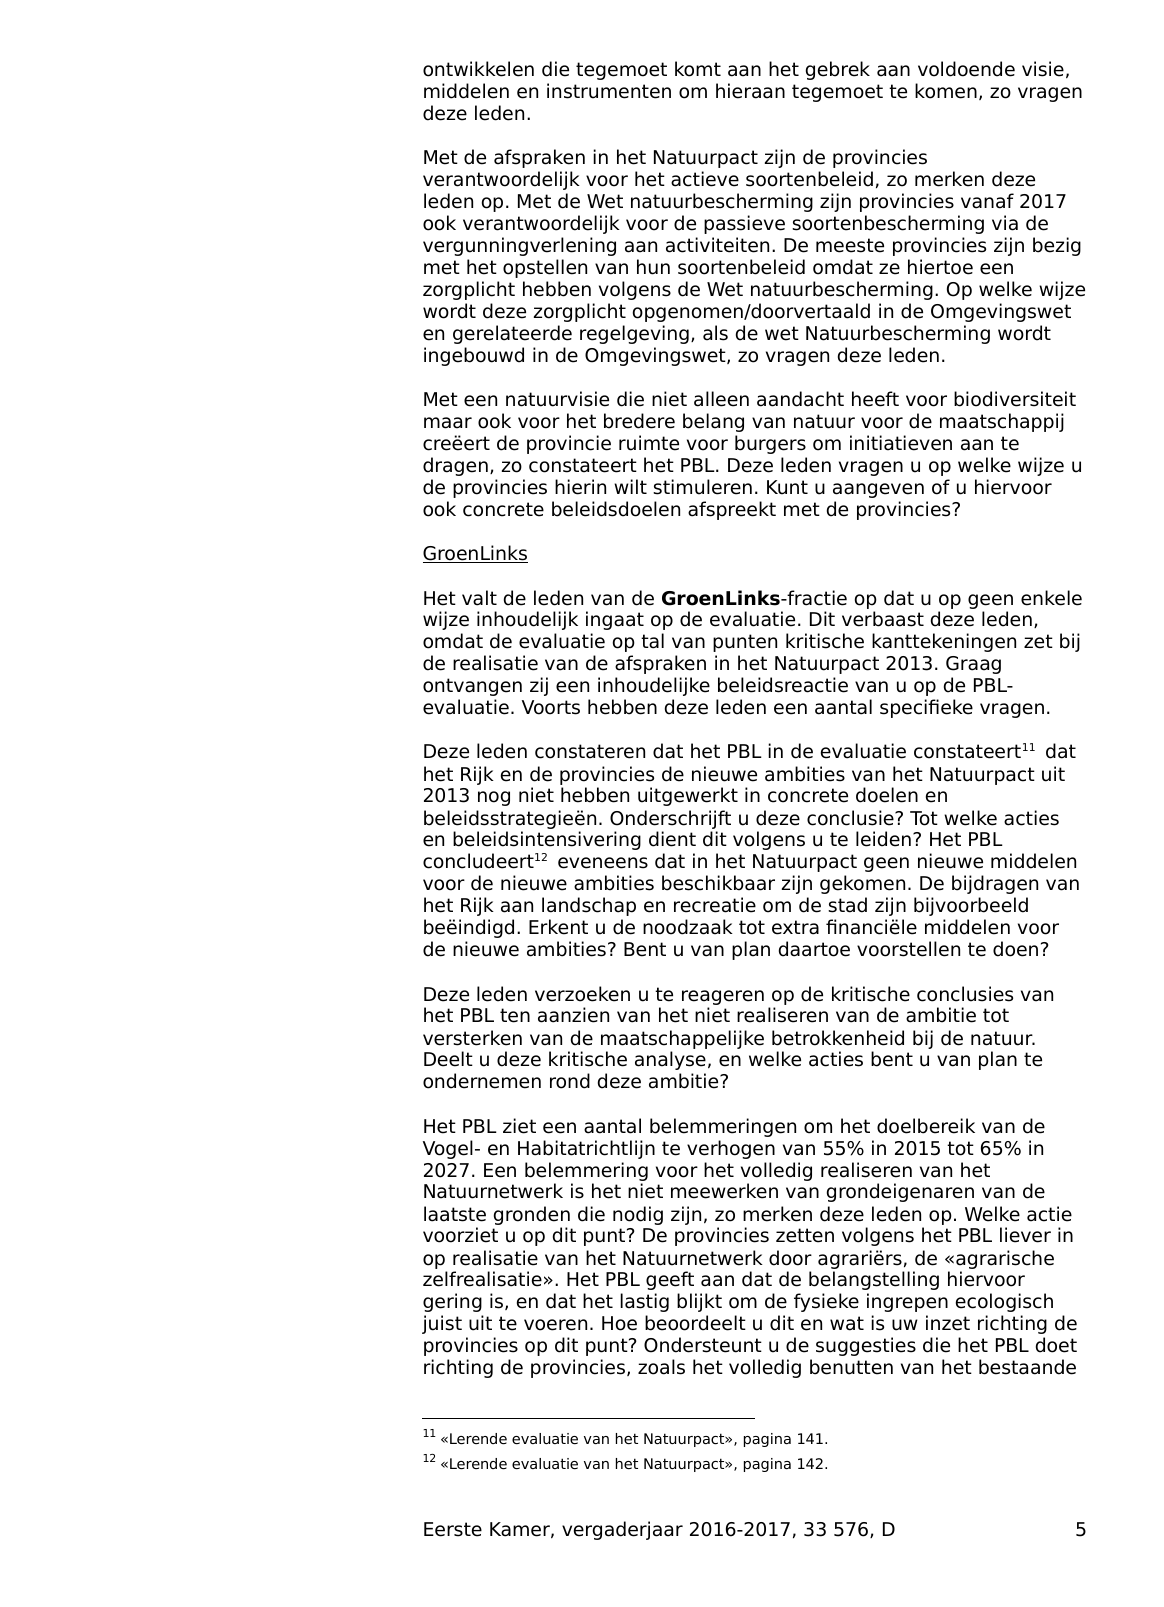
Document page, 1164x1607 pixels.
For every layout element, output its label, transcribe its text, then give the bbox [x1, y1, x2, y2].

text Met de afspraken in het Natuurpact zijn de provincies verantwoordelijk voor het actieve soortenbeleid, zo merken deze leden op. Met de Wet natuurbescherming zijn provincies vanaf 2017 ook verantwoordelijk voor de passieve soortenbescherming via de vergunningverlening aan activiteiten. De meeste provincies zijn bezig met het opstellen van hun soortenbeleid omdat ze hiertoe een zorgplicht hebben volgens de Wet natuurbescherming. Op welke wijze wordt deze zorgplicht opgenomen/doorvertaald in de Omgevingswet en gerelateerde regelgeving, als de wet Natuurbescherming wordt ingebouwd in de Omgevingswet, zo vragen deze leden. [422, 147, 1087, 367]
text Deze leden verzoeken u te reageren op de kritische conclusies van het PBL ten aanzien van het niet realiseren van de ambitie tot versterken van de maatschappelijke betrokkenheid bij de natuur. Deelt u deze kritische analyse, en welke acties bent u van plan te ondernemen rond deze ambitie? [422, 983, 1087, 1093]
text Het valt de leden van de GroenLinks-fractie op dat u op geen enkele wijze inhoudelijk ingaat op de evaluatie. Dit verbaast deze leden, omdat de evaluatie op tal van punten kritische kanttekeningen zet bij de realisatie van de afspraken in het Natuurpact 2013. Graag ontvangen zij een inhoudelijke beleidsreactie van u op de PBL-evaluatie. Voorts hebben deze leden een aantal specifieke vragen. [422, 587, 1087, 719]
text Het PBL ziet een aantal belemmeringen om het doelbereik van de Vogel- en Habitatrichtlijn te verhogen van 55% in 2015 tot 65% in 2027. Een belemmering voor het volledig realiseren van het Natuurnetwerk is het niet meewerken van grondeigenaren van de laatste gronden die nodig zijn, zo merken deze leden op. Welke actie voorziet u op dit punt? De provincies zetten volgens het PBL liever in op realisatie van het Natuurnetwerk door agrariërs, de «agrarische zelfrealisatie». Het PBL geeft aan dat de belangstelling hiervoor gering is, en dat het lastig blijkt om de fysieke ingrepen ecologisch juist uit te voeren. Hoe beoordeelt u dit en wat is uw inzet richting de provincies op dit punt? Ondersteunt u de suggesties die het PBL doet richting de provincies, zoals het volledig benutten van het bestaande [422, 1116, 1087, 1379]
text ontwikkelen die tegemoet komt aan het gebrek aan voldoende visie, middelen en instrumenten om hieraan tegemoet te komen, zo vragen deze leden. [422, 59, 1087, 125]
text «Lerende evaluatie van het Natuurpact», pagina 142. [422, 1452, 1087, 1474]
text Deze leden constateren dat het PBL in de evaluatie constateert dat het Rijk en de provincies de nieuwe ambities van het Natuurpact uit 2013 nog niet hebben uitgewerkt in concrete doelen en beleidsstrategieën. Onderschrijft u deze conclusie? Tot welke acties en beleidsintensivering dient dit volgens u te leiden? Het PBL concludeert eveneens dat in het Natuurpact geen nieuwe middelen voor de nieuwe ambities beschikbaar zijn gekomen. De bijdragen van het Rijk aan landschap en recreatie om de stad zijn bijvoorbeeld beëindigd. Erkent u de noodzaak tot extra financiële middelen voor de nieuwe ambities? Bent u van plan daartoe voorstellen te doen? [422, 741, 1087, 961]
text Met een natuurvisie die niet alleen aandacht heeft voor biodiversiteit maar ook voor het bredere belang van natuur voor de maatschappij creëert de provincie ruimte voor burgers om initiatieven aan te dragen, zo constateert het PBL. Deze leden vragen u op welke wijze u de provincies hierin wilt stimuleren. Kunt u aangeven of u hiervoor ook concrete beleidsdoelen afspreekt met de provincies? [422, 389, 1087, 521]
subtitle GroenLinks [422, 543, 1087, 565]
text «Lerende evaluatie van het Natuurpact», pagina 141. [422, 1427, 1087, 1449]
